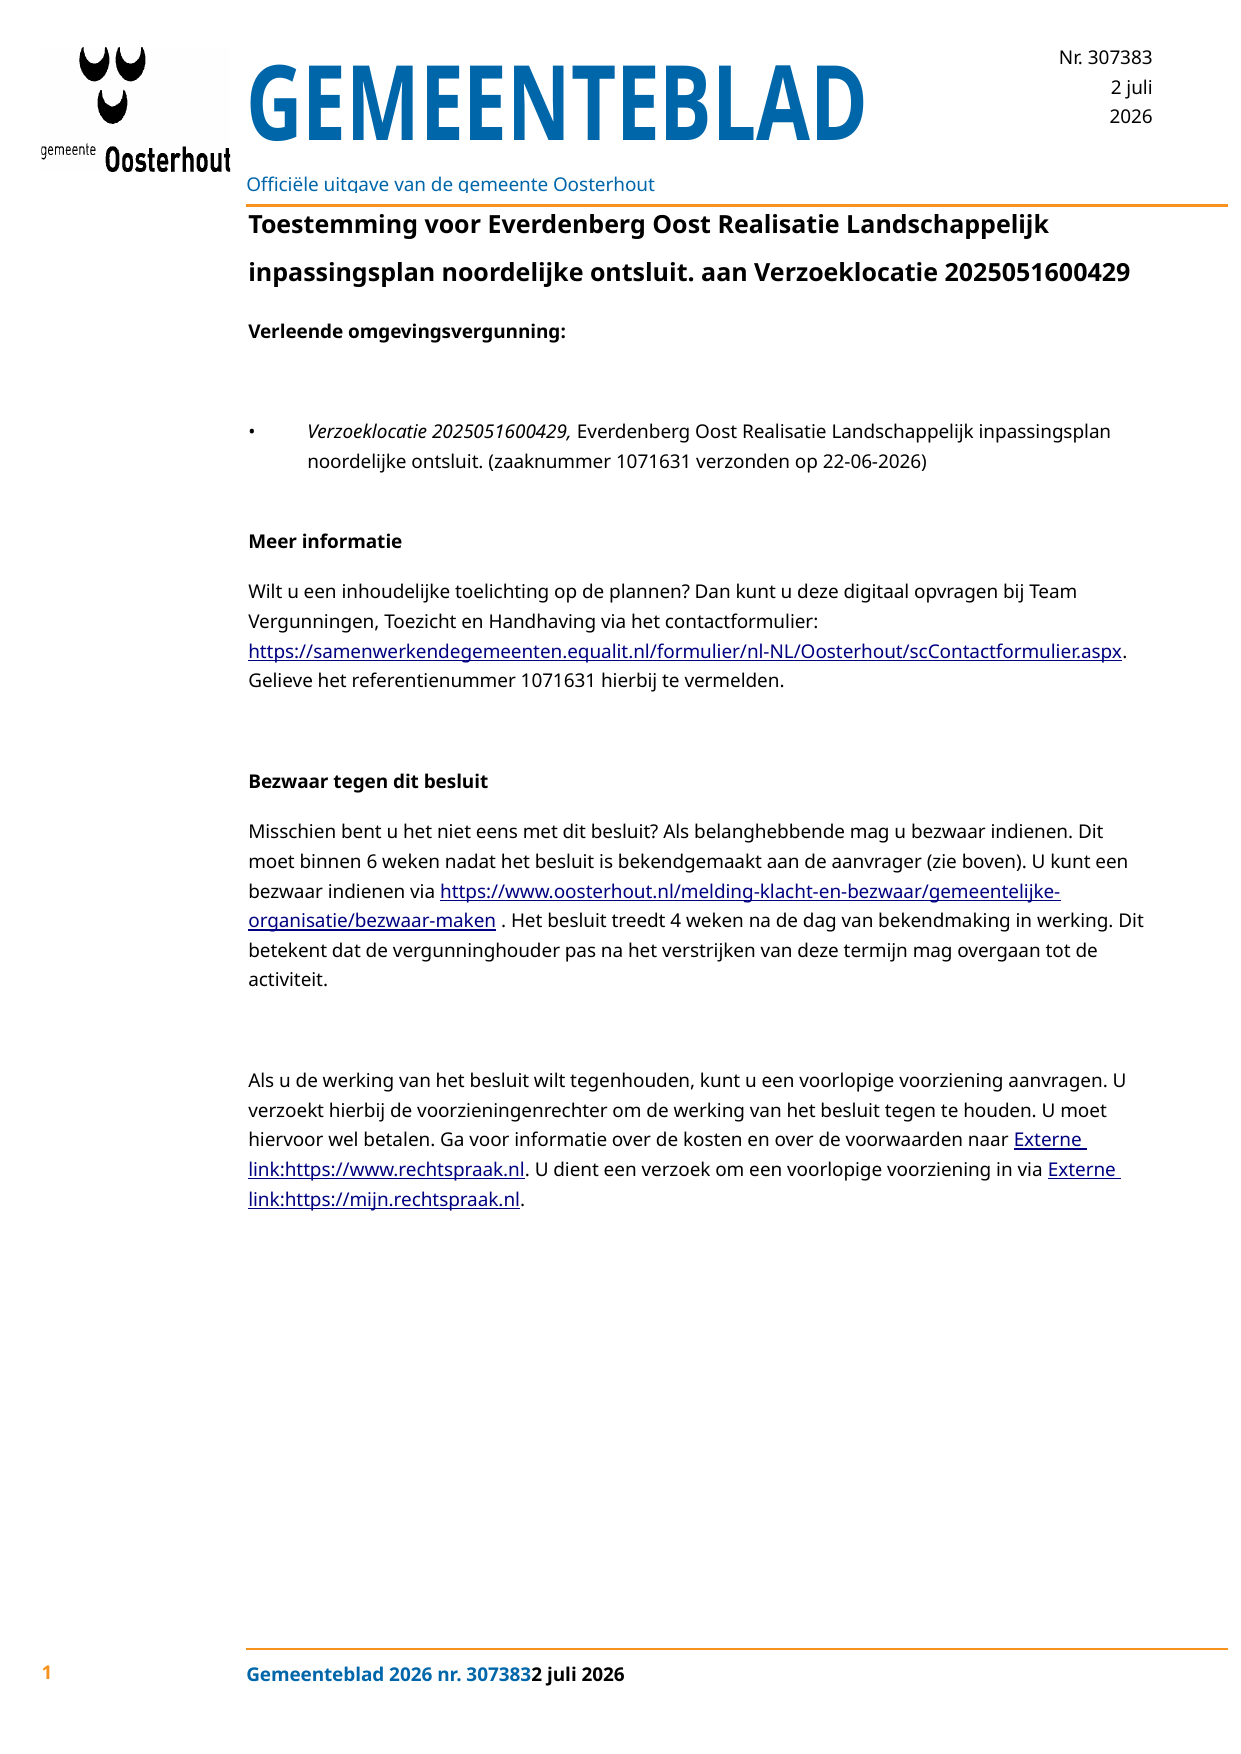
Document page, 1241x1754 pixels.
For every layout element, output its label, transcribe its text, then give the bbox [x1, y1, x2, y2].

text Wilt u een inhoudelijke toelichting op de plannen? Dan kunt u deze digitaal opvragen bij Team Vergunningen, Toezicht en Handhaving via het contactformulier: https://samenwerkendegemeenten.equalit.nl/formulier/nl-NL/Oosterhout/scContactformulier.aspx. Gelieve het referentienummer 1071631 hierbij te vermelden. [248, 579, 1152, 693]
text Als u de werking van het besluit wilt tegenhouden, kunt u een voorlopige voorziening aanvragen. U verzoekt hierbij de voorzieningenrechter om de werking van het besluit tegen te houden. U moet hiervoor wel betalen. Ga voor informatie over de kosten en over de voorwaarden naar Externe link:https://www.rechtspraak.nl. U dient een verzoek om een voorlopige voorziening in via Externe link:https://mijn.rechtspraak.nl. [248, 1067, 1152, 1212]
text Meer informatie [248, 528, 1152, 554]
text Toestemming voor Everdenberg Oost Realisatie Landschappelijk inpassingsplan noordelijke ontsluit. aan Verzoeklocatie 2025051600429 [248, 207, 1152, 288]
picture [41, 47, 231, 172]
text Bezwaar tegen dit besluit [248, 768, 1152, 794]
list Verzoeklocatie 2025051600429, Everdenberg Oost Realisatie Landschappelijk inpassingsplan noordelijke ontsluit. (zaaknummer 1071631 verzonden op 22-06-2026) [248, 419, 1152, 474]
text Verleende omgevingsvergunning: [248, 318, 1152, 344]
text Misschien bent u het niet eens met dit besluit? Als belanghebbende mag u bezwaar indienen. Dit moet binnen 6 weken nadat het besluit is bekendgemaakt aan de aanvrager (zie boven). U kunt een bezwaar indienen via https://www.oosterhout.nl/melding-klacht-en-bezwaar/gemeentelijke-organisatie/bezwaar-maken . Het besluit treedt 4 weken na de dag van bekendmaking in werking. Dit betekent dat de vergunninghouder pas na het verstrijken van deze termijn mag overgaan tot de activiteit. [248, 819, 1152, 992]
